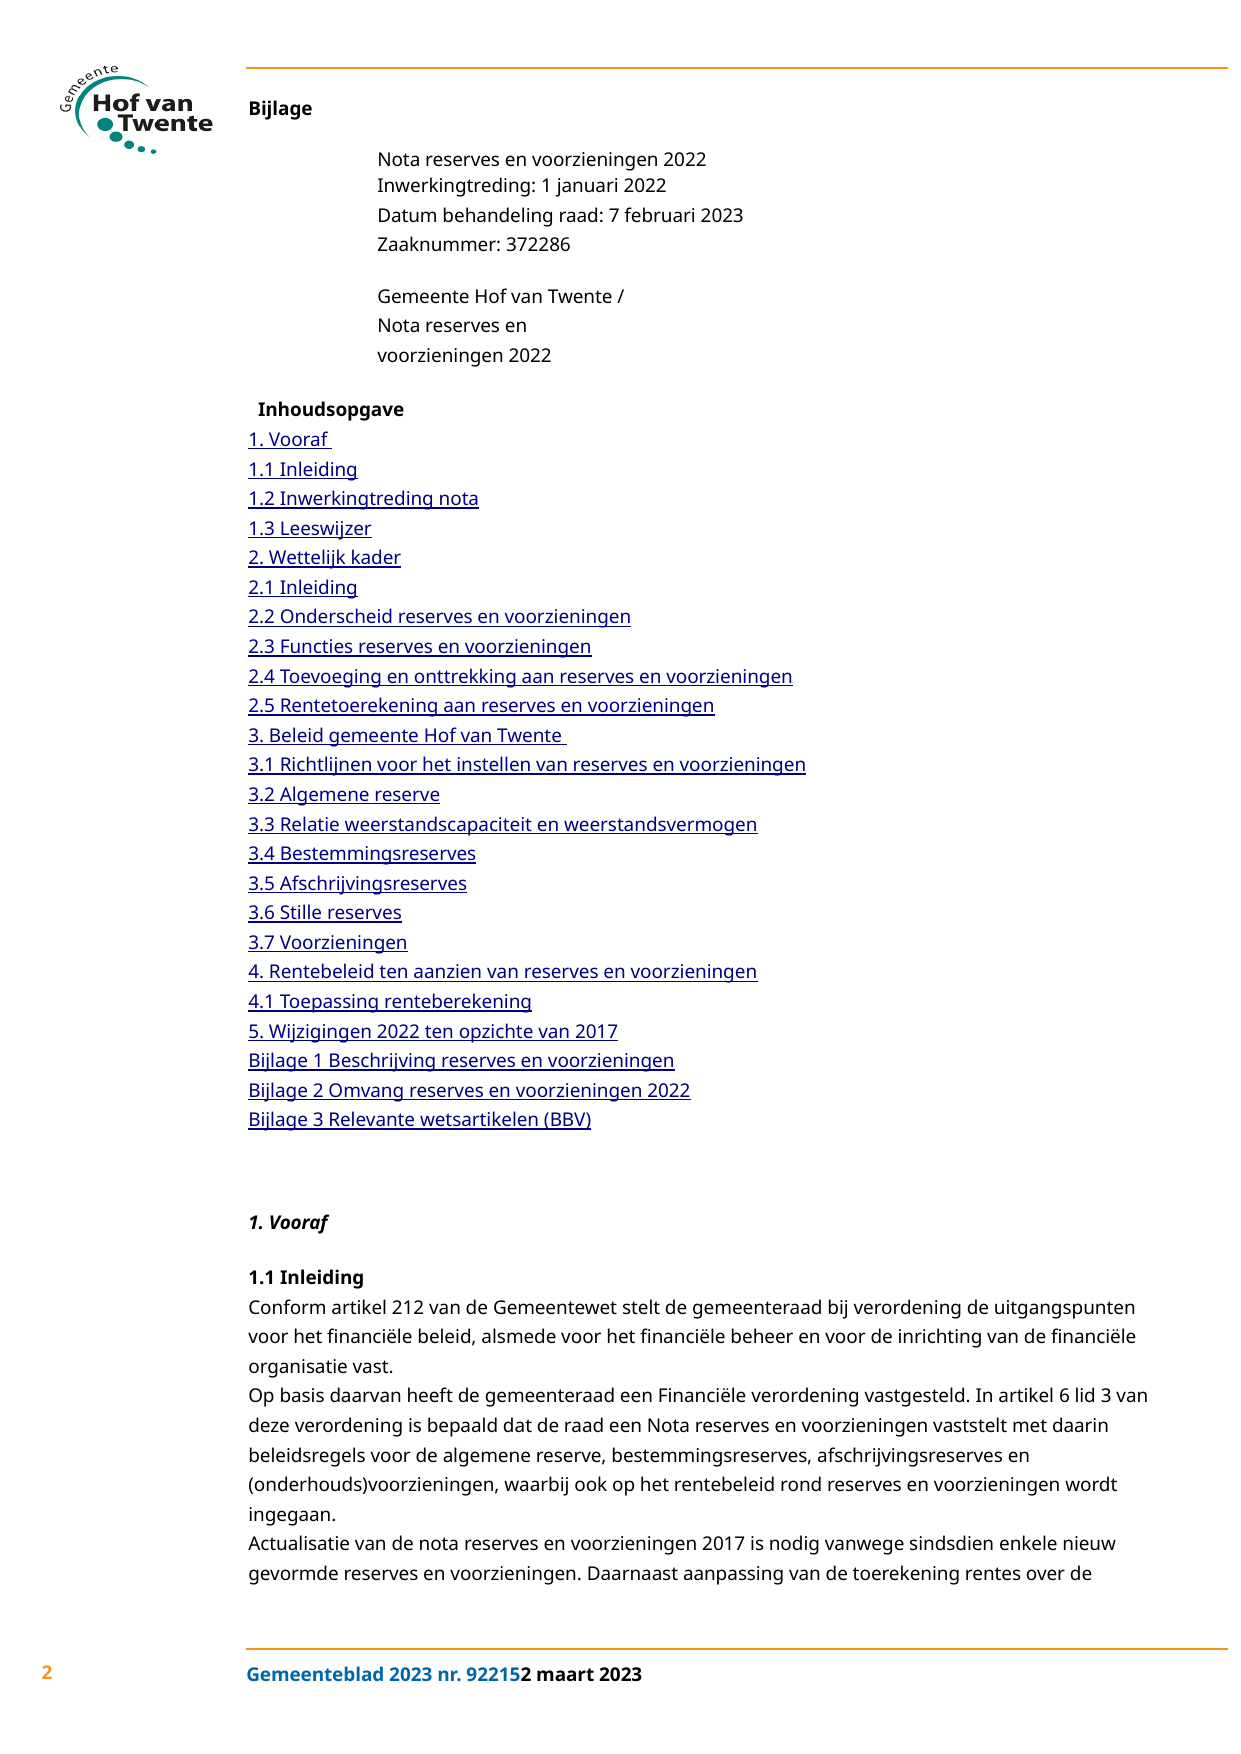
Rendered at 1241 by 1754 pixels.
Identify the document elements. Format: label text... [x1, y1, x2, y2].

table_cell Inwerkingtreding: 1 januari 2022 Datum behandeling raad: 7 februari 2023 Zaaknummer: 372286 [377, 172, 764, 257]
table_cell [635, 368, 764, 393]
text 2.5 Rentetoerekening aan reserves en voorzieningen [248, 692, 1152, 718]
text Actualisatie van de nota reserves en voorzieningen 2017 is nodig vanwege sindsdien enkele nieuw gevormde reserves en voorzieningen. Daarnaast aanpassing van de toerekening rentes over de [248, 1531, 1152, 1586]
table_cell [248, 257, 377, 283]
text 5. Wijzigingen 2022 ten opzichte van 2017 [248, 1018, 1152, 1044]
text Inhoudsopgave [248, 397, 1152, 422]
text 1. Vooraf [248, 426, 1152, 452]
table_cell [377, 257, 506, 283]
text 2.4 Toevoeging en onttrekking aan reserves en voorzieningen [248, 663, 1152, 689]
text 3.1 Richtlijnen voor het instellen van reserves en voorzieningen [248, 752, 1152, 777]
text 1.2 Inwerkingtreding nota [248, 485, 1152, 511]
text 3.7 Voorzieningen [248, 929, 1152, 955]
text Bijlage 3 Relevante wetsartikelen (BBV) [248, 1107, 1152, 1132]
text 2.3 Functies reserves en voorzieningen [248, 633, 1152, 659]
text 1.3 Leeswijzer [248, 515, 1152, 541]
table_cell [764, 257, 893, 283]
text Bijlage 1 Beschrijving reserves en voorzieningen [248, 1047, 1152, 1073]
text 3. Beleid gemeente Hof van Twente [248, 722, 1152, 748]
text 2. Wettelijk kader [248, 544, 1152, 570]
table_cell [894, 257, 1022, 283]
text 2.2 Onderscheid reserves en voorzieningen [248, 604, 1152, 629]
table_header [1023, 121, 1152, 146]
table_cell [635, 283, 1152, 368]
text 1. Vooraf [248, 1209, 1152, 1235]
table_header [894, 121, 1022, 146]
table_cell Nota reserves en voorzieningen 2022 [377, 146, 764, 172]
text 4.1 Toepassing renteberekening [248, 988, 1152, 1014]
text 3.5 Afschrijvingsreserves [248, 870, 1152, 896]
table_cell [1023, 368, 1152, 393]
text 3.3 Relatie weerstandscapaciteit en weerstandsvermogen [248, 811, 1152, 837]
table_cell [764, 368, 893, 393]
table_cell [506, 368, 635, 393]
text 1.1 Inleiding [248, 456, 1152, 482]
table_header [377, 121, 764, 146]
text Op basis daarvan heeft de gemeenteraad een Financiële verordening vastgesteld. In artikel 6 lid 3 van deze verordening is bepaald dat de raad een Nota reserves en voorzieningen vaststelt met daarin beleidsregels voor de algemene reserve, bestemmingsreserves, afschrijvingsreserves en (onderhouds)voorzieningen, waarbij ook op het rentebeleid rond reserves en voorzieningen wordt ingegaan. [248, 1383, 1152, 1527]
table_cell [248, 283, 377, 368]
picture [41, 47, 231, 172]
table_cell [764, 146, 1152, 257]
table_cell [506, 257, 764, 283]
table_header [764, 121, 893, 146]
text Bijlage [248, 95, 1152, 121]
text 3.4 Bestemmingsreserves [248, 840, 1152, 866]
text Bijlage 2 Omvang reserves en voorzieningen 2022 [248, 1077, 1152, 1103]
text 1.1 Inleiding [248, 1264, 1152, 1290]
table_header [248, 121, 377, 146]
table_cell [248, 146, 377, 257]
table_cell [1023, 257, 1152, 283]
text Conform artikel 212 van de Gemeentewet stelt de gemeenteraad bij verordening de uitgangspunten voor het financiële beleid, alsmede voor het financiële beheer en voor de inrichting van de financiële organisatie vast. [248, 1294, 1152, 1379]
table_cell [248, 368, 377, 393]
text 2.1 Inleiding [248, 574, 1152, 600]
table_cell [377, 368, 506, 393]
text 3.2 Algemene reserve [248, 781, 1152, 807]
table_cell Gemeente Hof van Twente / Nota reserves en voorzieningen 2022 [377, 283, 635, 368]
text 4. Rentebeleid ten aanzien van reserves en voorzieningen [248, 959, 1152, 984]
table_cell [894, 368, 1022, 393]
text 3.6 Stille reserves [248, 899, 1152, 925]
